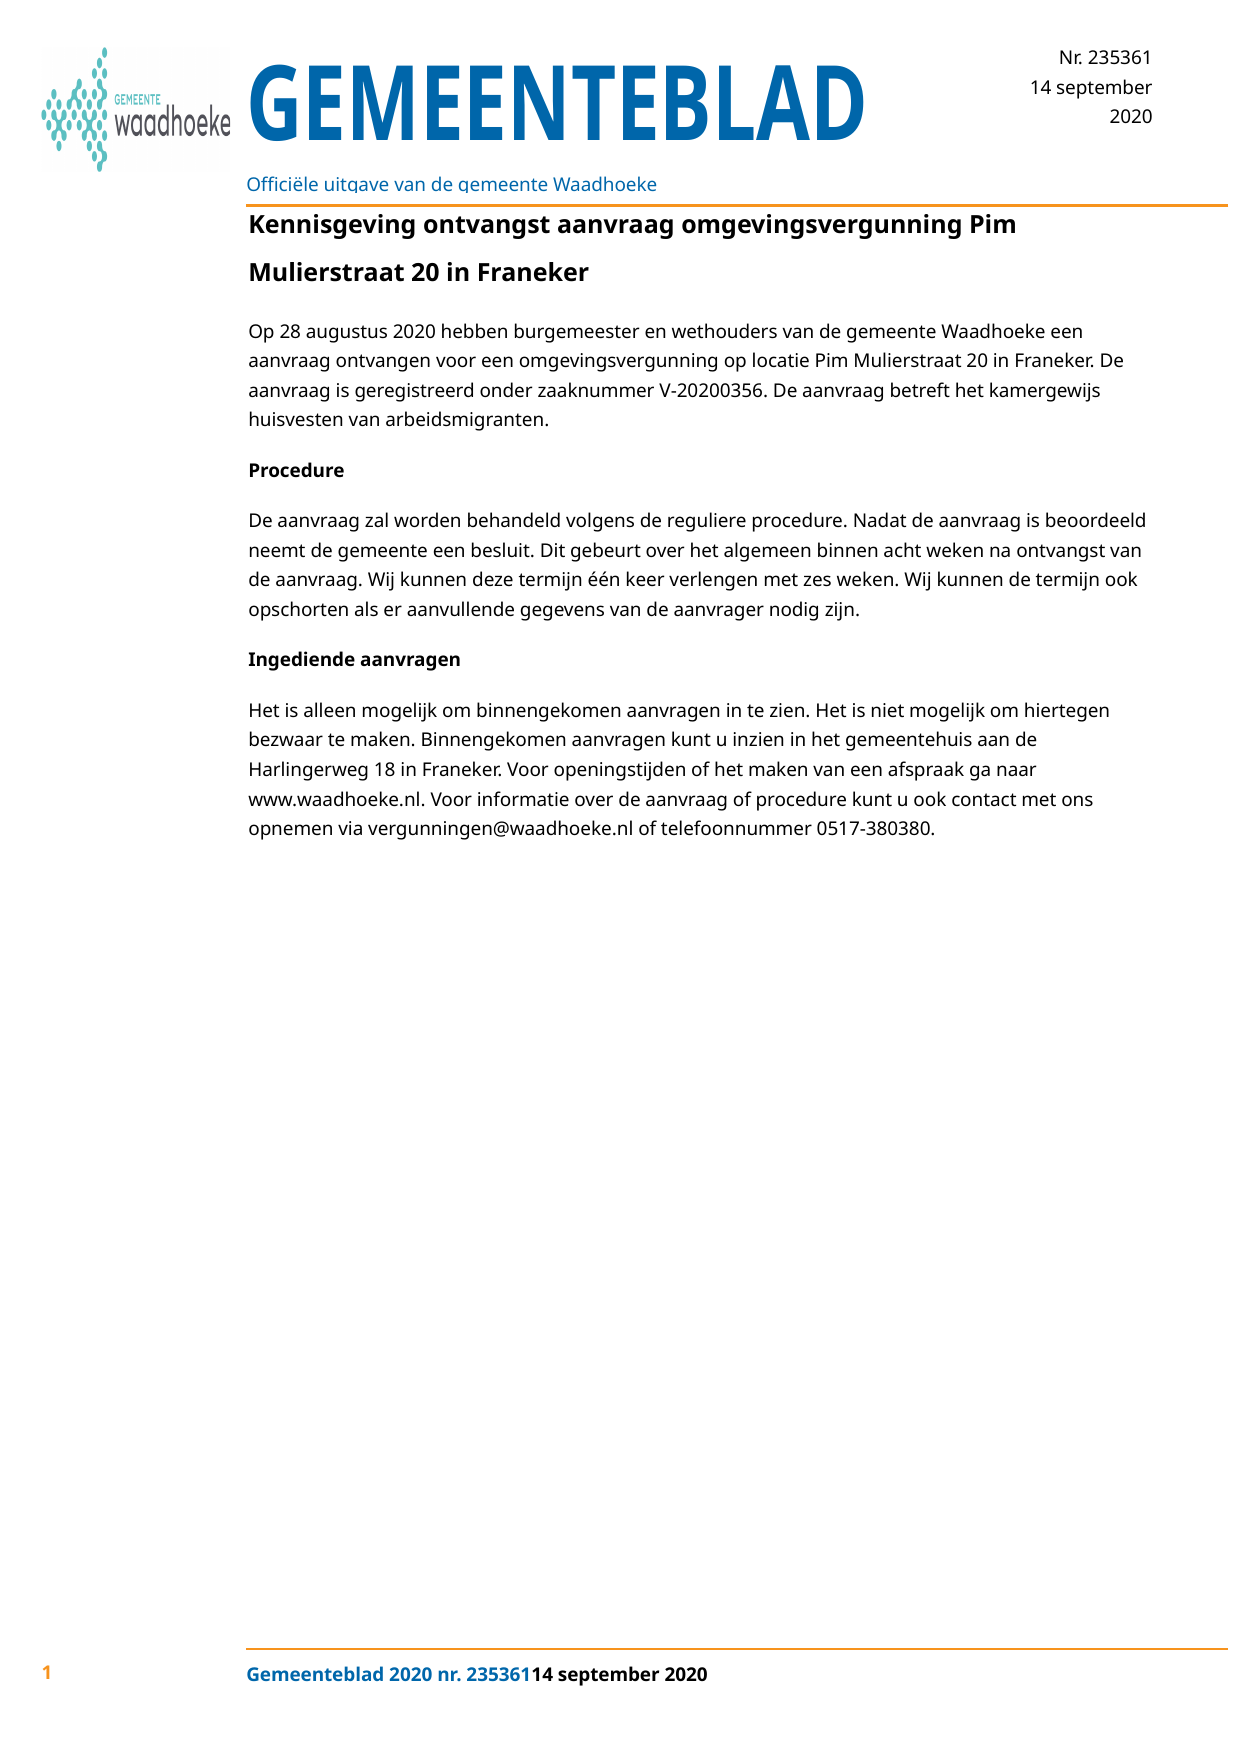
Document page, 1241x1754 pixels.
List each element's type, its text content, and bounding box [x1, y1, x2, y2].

text Het is alleen mogelijk om binnengekomen aanvragen in te zien. Het is niet mogelijk om hiertegen bezwaar te maken. Binnengekomen aanvragen kunt u inzien in het gemeentehuis aan de Harlingerweg 18 in Franeker. Voor openingstijden of het maken van een afspraak ga naar www.waadhoeke.nl. Voor informatie over de aanvraag of procedure kunt u ook contact met ons opnemen via vergunningen@waadhoeke.nl of telefoonnummer 0517-380380. [248, 697, 1152, 841]
text De aanvraag zal worden behandeld volgens de reguliere procedure. Nadat de aanvraag is beoordeeld neemt de gemeente een besluit. Dit gebeurt over het algemeen binnen acht weken na ontvangst van de aanvraag. Wij kunnen deze termijn één keer verlengen met zes weken. Wij kunnen de termijn ook opschorten als er aanvullende gegevens van de aanvrager nodig zijn. [248, 507, 1152, 622]
picture [41, 47, 231, 172]
text Ingediende aanvragen [248, 647, 1152, 672]
text Procedure [248, 457, 1152, 483]
text Op 28 augustus 2020 hebben burgemeester en wethouders van de gemeente Waadhoeke een aanvraag ontvangen voor een omgevingsvergunning op locatie Pim Mulierstraat 20 in Franeker. De aanvraag is geregistreerd onder zaaknummer V-20200356. De aanvraag betreft het kamergewijs huisvesten van arbeidsmigranten. [248, 318, 1152, 432]
text Kennisgeving ontvangst aanvraag omgevingsvergunning Pim Mulierstraat 20 in Franeker [248, 207, 1152, 288]
